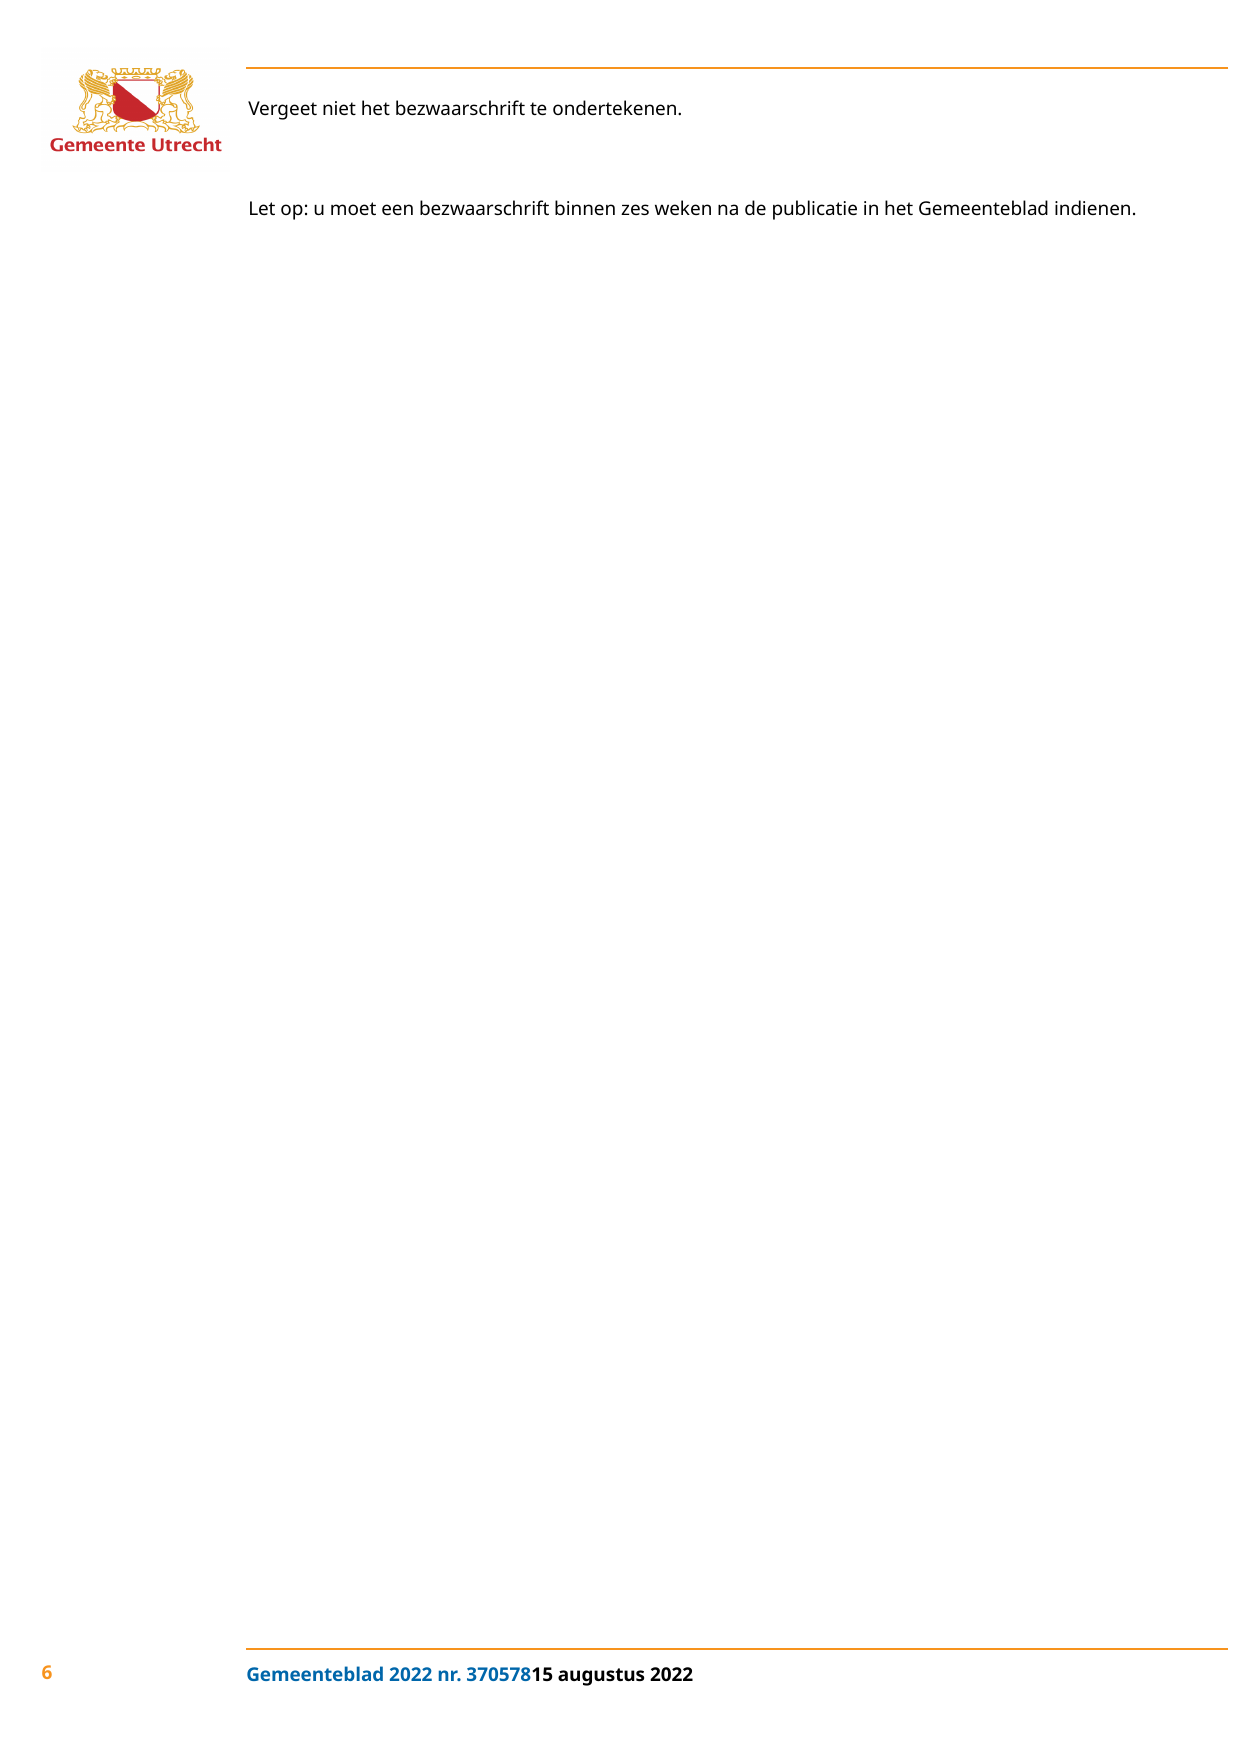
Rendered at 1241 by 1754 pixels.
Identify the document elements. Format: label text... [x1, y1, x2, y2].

picture [41, 47, 231, 172]
text Vergeet niet het bezwaarschrift te ondertekenen. [248, 95, 1152, 121]
text Let op: u moet een bezwaarschrift binnen zes weken na de publicatie in het Gemeenteblad indienen. [248, 196, 1152, 221]
